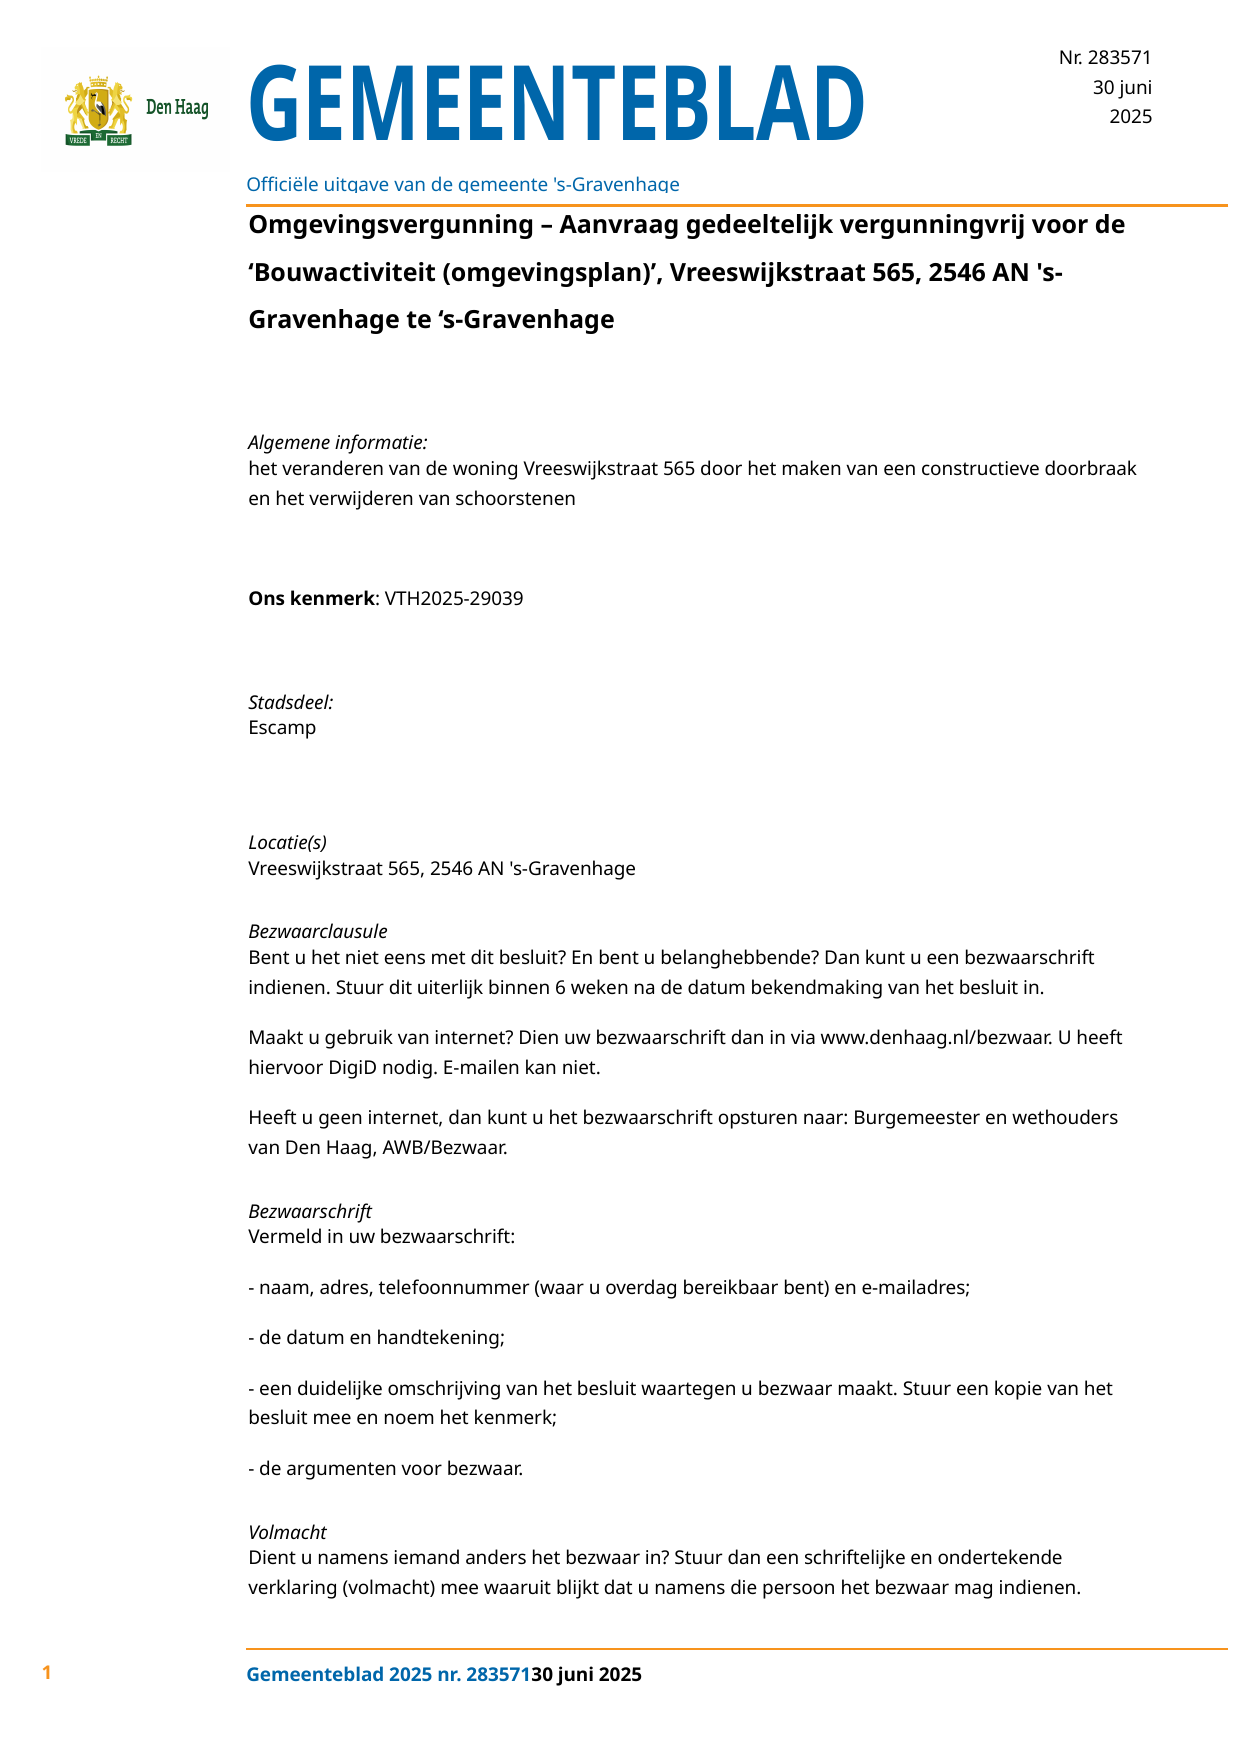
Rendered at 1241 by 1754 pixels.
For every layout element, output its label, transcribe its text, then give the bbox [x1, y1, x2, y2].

text Bezwaarclausule [248, 919, 1152, 944]
text Dient u namens iemand anders het bezwaar in? Stuur dan een schriftelijke en ondertekende verklaring (volmacht) mee waaruit blijkt dat u namens die persoon het bezwaar mag indienen. [248, 1544, 1152, 1600]
picture [41, 47, 231, 172]
text - de argumenten voor bezwaar. [248, 1455, 1152, 1481]
text Maakt u gebruik van internet? Dien uw bezwaarschrift dan in via www.denhaag.nl/bezwaar. U heeft hiervoor DigiD nodig. E-mailen kan niet. [248, 1024, 1152, 1080]
text - de datum en handtekening; [248, 1324, 1152, 1350]
text Vreeswijkstraat 565, 2546 AN 's-Gravenhage [248, 855, 1152, 880]
text Volmacht [248, 1519, 1152, 1544]
text Algemene informatie: [248, 429, 1152, 455]
text - naam, adres, telefoonnummer (waar u overdag bereikbaar bent) en e-mailadres; [248, 1274, 1152, 1300]
text Locatie(s) [248, 829, 1152, 855]
text Heeft u geen internet, dan kunt u het bezwaarschrift opsturen naar: Burgemeester en wethouders van Den Haag, AWB/Bezwaar. [248, 1104, 1152, 1160]
text - een duidelijke omschrijving van het besluit waartegen u bezwaar maakt. Stuur een kopie van het besluit mee en noem het kenmerk; [248, 1375, 1152, 1430]
text Escamp [248, 714, 1152, 740]
text het veranderen van de woning Vreeswijkstraat 565 door het maken van een constructieve doorbraak en het verwijderen van schoorstenen [248, 455, 1152, 511]
text Bezwaarschrift [248, 1198, 1152, 1224]
text Vermeld in uw bezwaarschrift: [248, 1224, 1152, 1249]
text Bent u het niet eens met dit besluit? En bent u belanghebbende? Dan kunt u een bezwaarschrift indienen. Stuur dit uiterlijk binnen 6 weken na de datum bekendmaking van het besluit in. [248, 944, 1152, 1000]
text Stadsdeel: [248, 689, 1152, 714]
text Omgevingsvergunning – Aanvraag gedeeltelijk vergunningvrij voor de ‘Bouwactiviteit (omgevingsplan)’, Vreeswijkstraat 565, 2546 AN 's-Gravenhage te ‘s-Gravenhage [248, 207, 1152, 336]
text Ons kenmerk: VTH2025-29039 [248, 586, 1152, 611]
